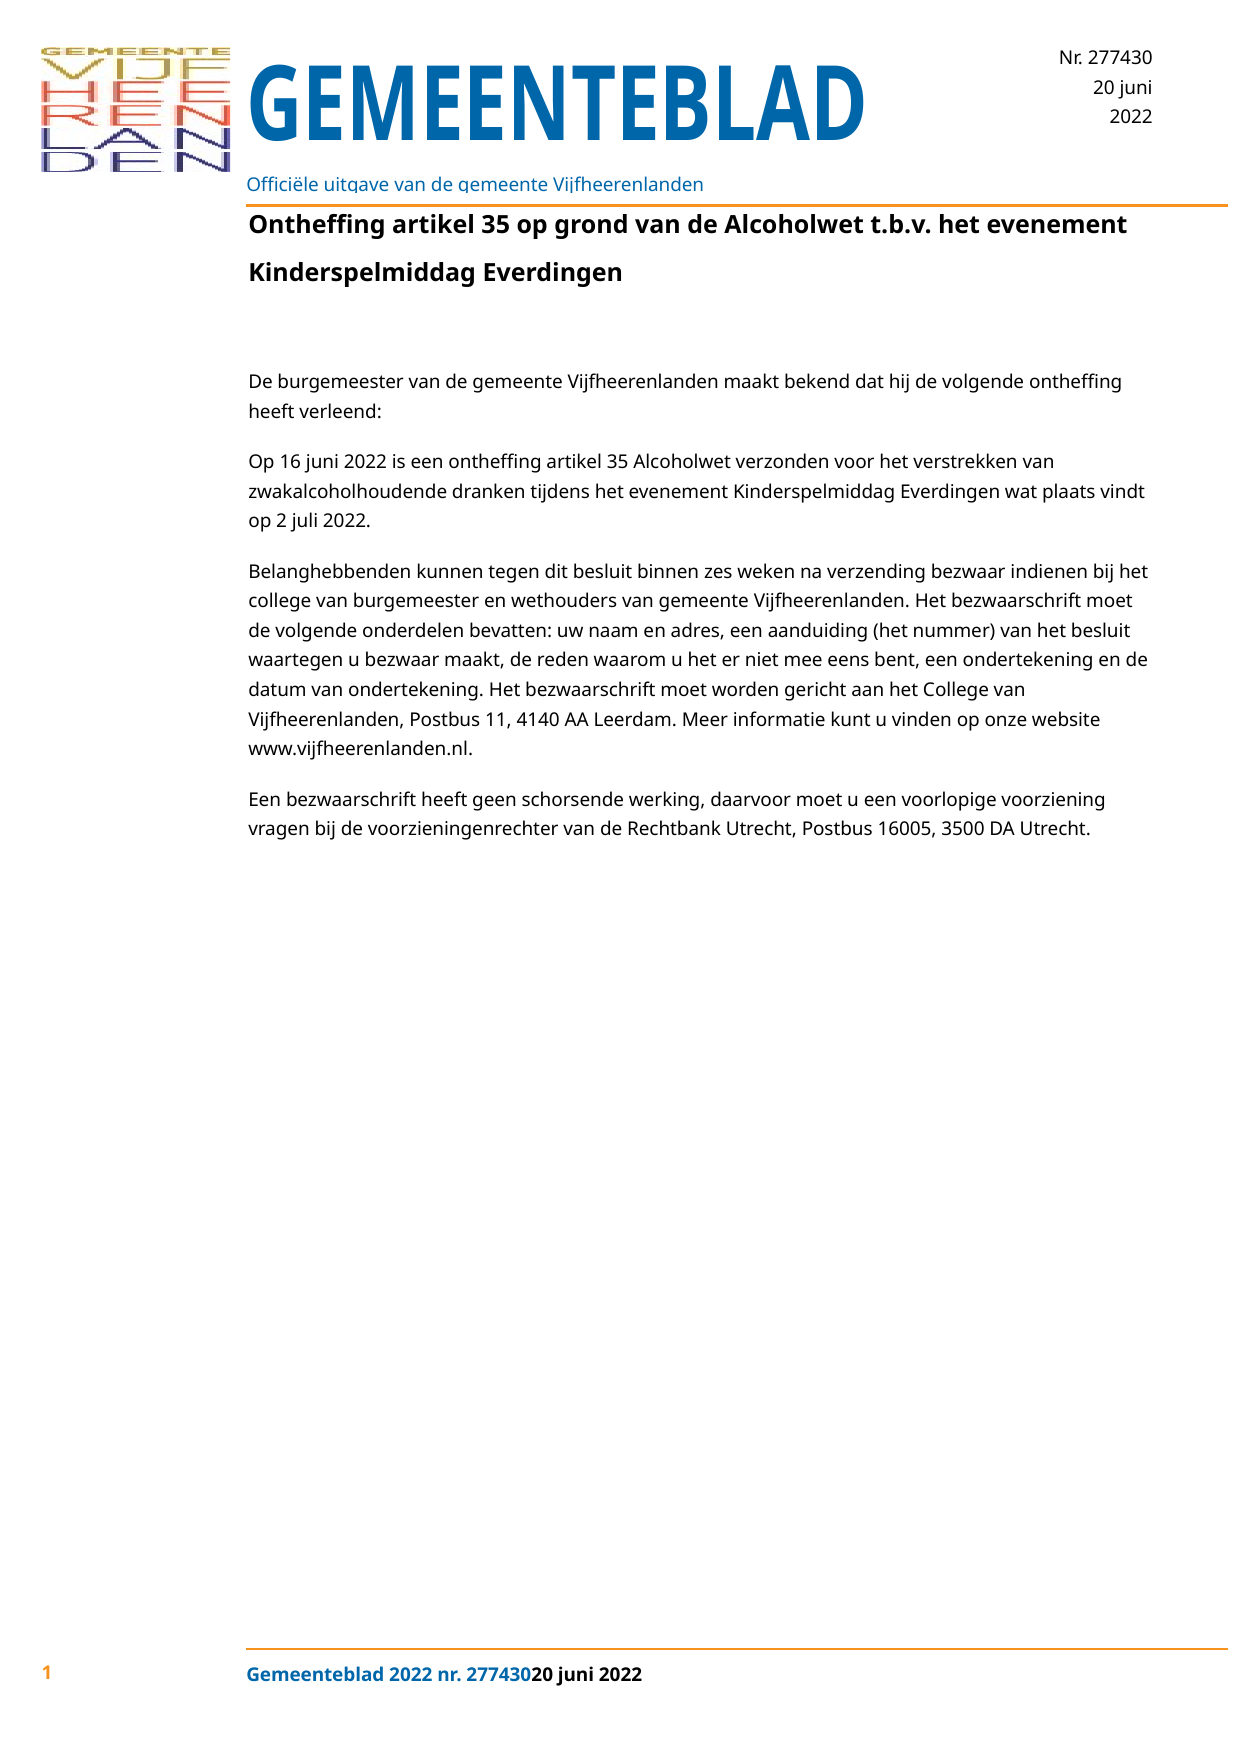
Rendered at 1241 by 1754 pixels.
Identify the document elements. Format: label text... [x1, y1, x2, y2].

text Op 16 juni 2022 is een ontheffing artikel 35 Alcoholwet verzonden voor het verstrekken van zwakalcoholhoudende dranken tijdens het evenement Kinderspelmiddag Everdingen wat plaats vindt op 2 juli 2022. [248, 448, 1152, 533]
text De burgemeester van de gemeente Vijfheerenlanden maakt bekend dat hij de volgende ontheffing heeft verleend: [248, 368, 1152, 424]
text Ontheffing artikel 35 op grond van de Alcoholwet t.b.v. het evenement Kinderspelmiddag Everdingen [248, 207, 1152, 288]
text Belanghebbenden kunnen tegen dit besluit binnen zes weken na verzending bezwaar indienen bij het college van burgemeester en wethouders van gemeente Vijfheerenlanden. Het bezwaarschrift moet de volgende onderdelen bevatten: uw naam en adres, een aanduiding (het nummer) van het besluit waartegen u bezwaar maakt, de reden waarom u het er niet mee eens bent, een ondertekening en de datum van ondertekening. Het bezwaarschrift moet worden gericht aan het College van Vijfheerenlanden, Postbus 11, 4140 AA Leerdam. Meer informatie kunt u vinden op onze website www.vijfheerenlanden.nl. [248, 558, 1152, 761]
picture [41, 47, 231, 172]
text Een bezwaarschrift heeft geen schorsende werking, daarvoor moet u een voorlopige voorziening vragen bij de voorzieningenrechter van de Rechtbank Utrecht, Postbus 16005, 3500 DA Utrecht. [248, 786, 1152, 841]
